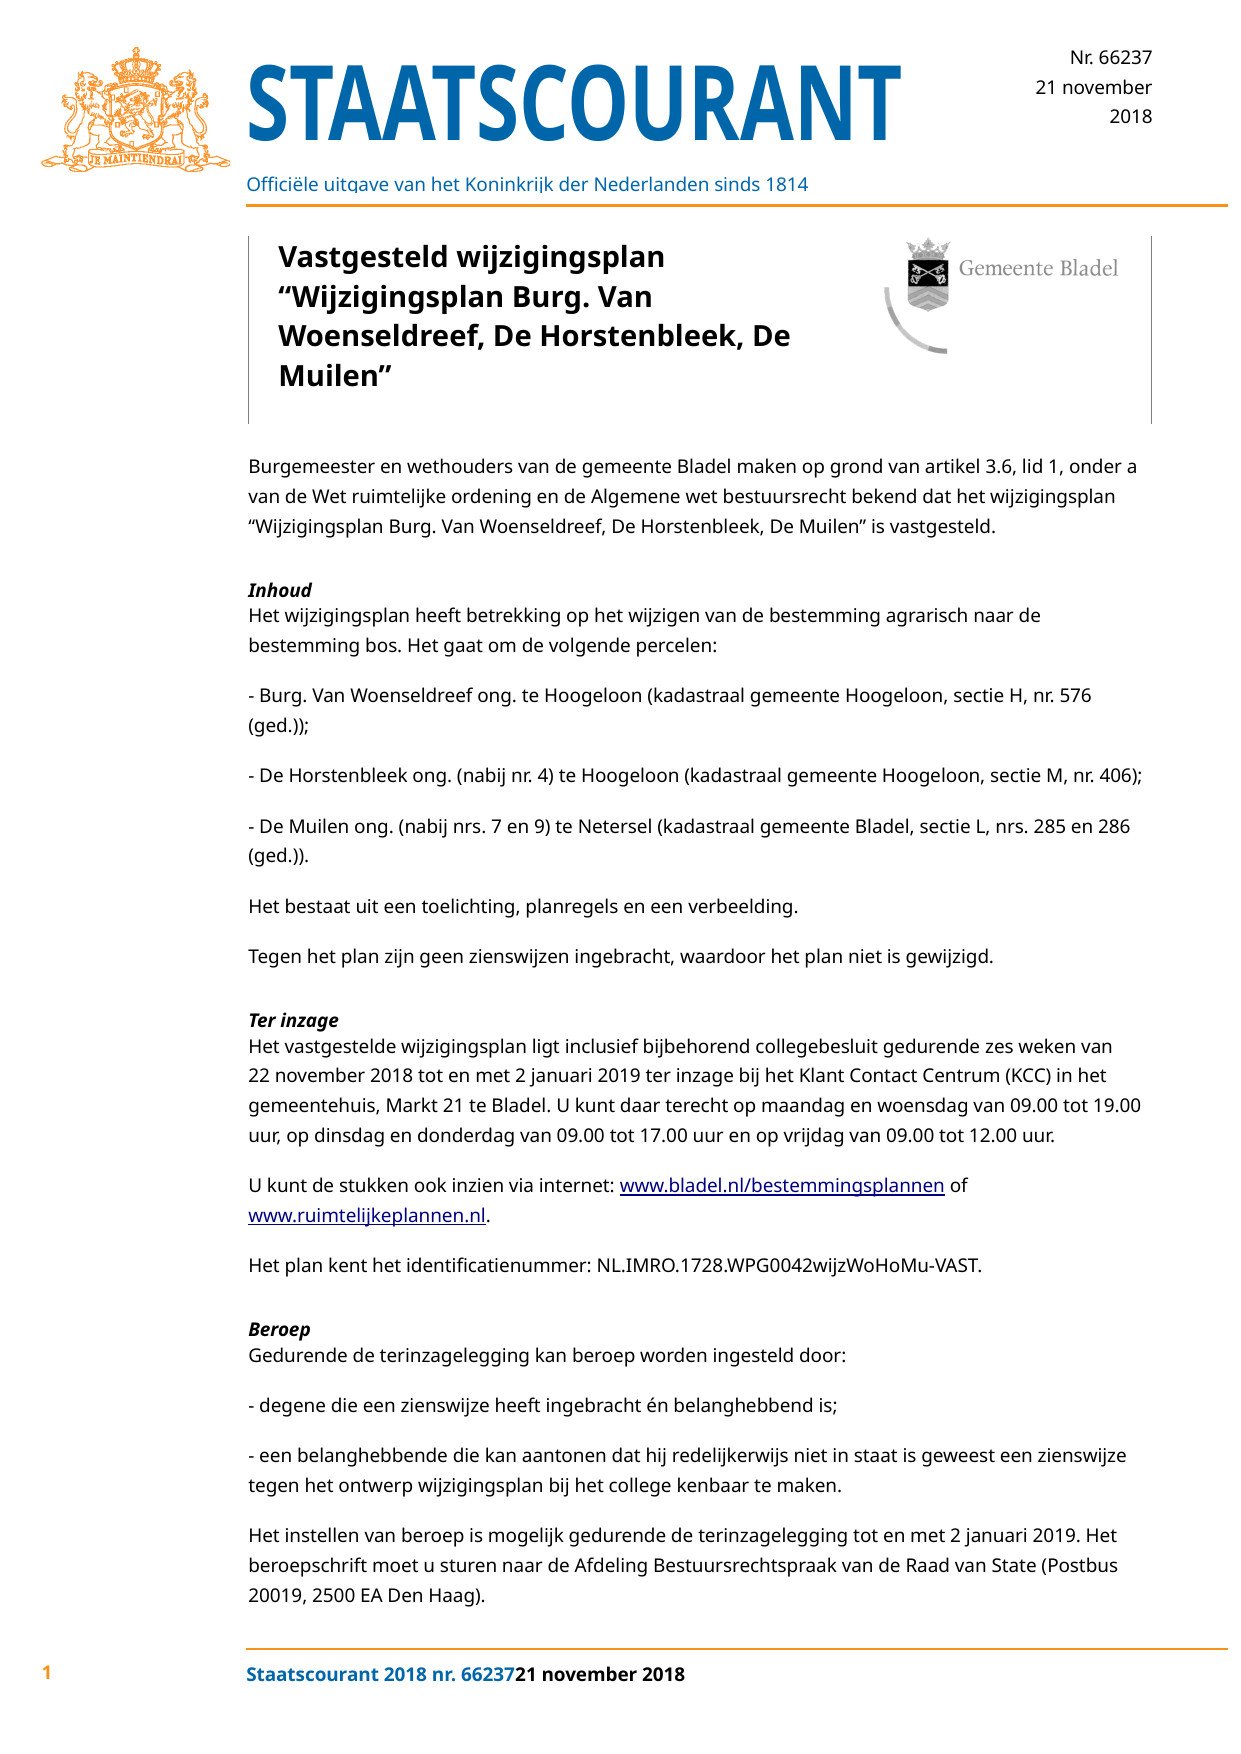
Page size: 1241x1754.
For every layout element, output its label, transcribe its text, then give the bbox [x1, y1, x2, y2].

table_header Vastgesteld wijzigingsplan “Wijzigingsplan Burg. Van Woenseldreef, De Horstenbleek, De Muilen” [249, 236, 850, 424]
text Het plan kent het identificatienummer: NL.IMRO.1728.WPG0042wijzWoHoMu-VAST. [248, 1252, 1152, 1278]
table_header [850, 236, 1151, 424]
text Beroep [248, 1316, 1152, 1342]
text Tegen het plan zijn geen zienswijzen ingebracht, waardoor het plan niet is gewijzigd. [248, 943, 1152, 969]
text - degene die een zienswijze heeft ingebracht én belanghebbend is; [248, 1392, 1152, 1418]
text - een belanghebbende die kan aantonen dat hij redelijkerwijs niet in staat is geweest een zienswijze tegen het ontwerp wijzigingsplan bij het college kenbaar te maken. [248, 1443, 1152, 1498]
text Burgemeester en wethouders van de gemeente Bladel maken op grond van artikel 3.6, lid 1, onder a van de Wet ruimtelijke ordening en de Algemene wet bestuursrecht bekend dat het wijzigingsplan “Wijzigingsplan Burg. Van Woenseldreef, De Horstenbleek, De Muilen” is vastgesteld. [248, 454, 1152, 538]
text - Burg. Van Woenseldreef ong. te Hoogeloon (kadastraal gemeente Hoogeloon, sectie H, nr. 576 (ged.)); [248, 682, 1152, 738]
text Het instellen van beroep is mogelijk gedurende de terinzagelegging tot en met 2 januari 2019. Het beroepschrift moet u sturen naar de Afdeling Bestuursrechtspraak van de Raad van State (Postbus 20019, 2500 EA Den Haag). [248, 1523, 1152, 1608]
text Gedurende de terinzagelegging kan beroep worden ingesteld door: [248, 1342, 1152, 1368]
text Het vastgestelde wijzigingsplan ligt inclusief bijbehorend collegebesluit gedurende zes weken van 22 november 2018 tot en met 2 januari 2019 ter inzage bij het Klant Contact Centrum (KCC) in het gemeentehuis, Markt 21 te Bladel. U kunt daar terecht op maandag en woensdag van 09.00 tot 19.00 uur, op dinsdag en donderdag van 09.00 tot 17.00 uur en op vrijdag van 09.00 tot 12.00 uur. [248, 1033, 1152, 1147]
text Het wijzigingsplan heeft betrekking op het wijzigen van de bestemming agrarisch naar de bestemming bos. Het gaat om de volgende percelen: [248, 602, 1152, 658]
text U kunt de stukken ook inzien via internet: www.bladel.nl/bestemmingsplannen of www.ruimtelijkeplannen.nl. [248, 1172, 1152, 1227]
text - De Muilen ong. (nabij nrs. 7 en 9) te Netersel (kadastraal gemeente Bladel, sectie L, nrs. 285 en 286 (ged.)). [248, 813, 1152, 868]
picture [882, 236, 1119, 355]
text Het bestaat uit een toelichting, planregels en een verbeelding. [248, 893, 1152, 919]
text Ter inzage [248, 1007, 1152, 1033]
text - De Horstenbleek ong. (nabij nr. 4) te Hoogeloon (kadastraal gemeente Hoogeloon, sectie M, nr. 406); [248, 762, 1152, 788]
picture [41, 47, 231, 172]
text Inhoud [248, 577, 1152, 602]
